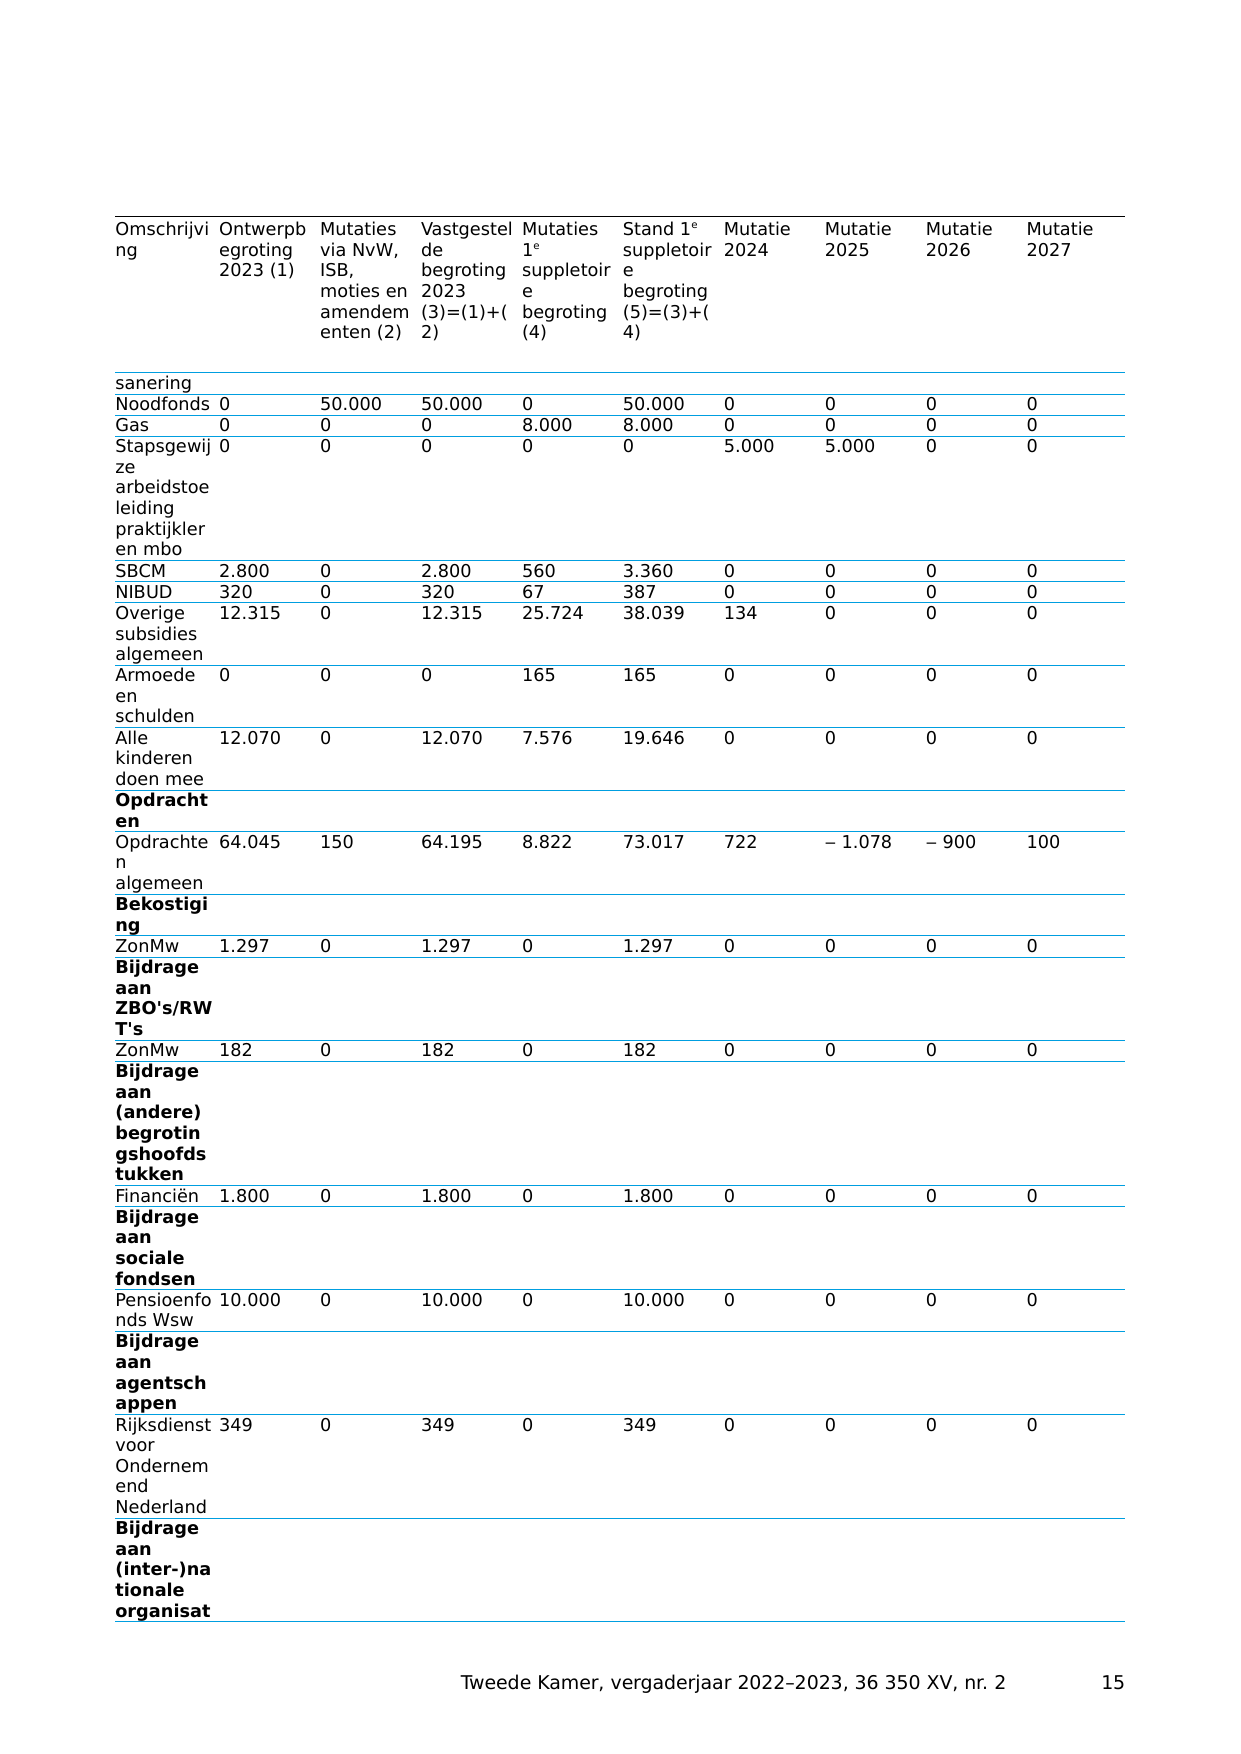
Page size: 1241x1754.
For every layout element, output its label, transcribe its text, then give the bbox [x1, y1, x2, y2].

table_cell 5.000 [721, 437, 822, 560]
table_cell [519, 791, 620, 831]
table_cell [317, 373, 418, 393]
table_cell [216, 1332, 317, 1414]
table_cell 67 [519, 582, 620, 602]
table_cell NIBUD [115, 582, 216, 602]
table_cell 0 [1024, 1415, 1125, 1518]
table_cell [317, 791, 418, 831]
table_cell [317, 1332, 418, 1414]
table_cell [620, 895, 721, 935]
table_cell Mutatie 2027 [1024, 217, 1125, 346]
table_cell [317, 1207, 418, 1289]
table_cell 0 [519, 395, 620, 414]
table_cell 349 [418, 1415, 519, 1518]
table_cell 1.297 [418, 936, 519, 957]
table_cell [317, 958, 418, 1039]
table_cell [620, 791, 721, 831]
table_cell Bijdrage aan agentschappen [115, 1332, 216, 1414]
table_cell 19.646 [620, 728, 721, 789]
table_cell [822, 791, 923, 831]
table_cell [1024, 1332, 1125, 1414]
table_cell [317, 346, 418, 372]
table_cell Alle kinderen doen mee [115, 728, 216, 789]
table_cell 0 [519, 1415, 620, 1518]
table_cell 0 [1024, 561, 1125, 581]
table_cell 0 [822, 728, 923, 789]
table_cell [822, 346, 923, 372]
table_cell [620, 1519, 721, 1621]
table_cell [317, 1519, 418, 1621]
table_cell 0 [1024, 437, 1125, 560]
table_cell 0 [923, 728, 1023, 789]
table_cell 349 [620, 1415, 721, 1518]
table_cell [822, 1332, 923, 1414]
table_cell 0 [923, 1415, 1023, 1518]
table_cell [519, 1332, 620, 1414]
table_cell [1024, 895, 1125, 935]
table_cell 0 [519, 437, 620, 560]
table_cell 12.070 [216, 728, 317, 789]
table_cell [822, 1207, 923, 1289]
table_cell 10.000 [620, 1290, 721, 1331]
table_cell [418, 1207, 519, 1289]
table_cell [721, 1062, 822, 1185]
table_cell 0 [923, 561, 1023, 581]
table_cell Omschrijving [115, 217, 216, 346]
table_cell [923, 1207, 1023, 1289]
table_cell [418, 895, 519, 935]
table_cell 8.822 [519, 832, 620, 894]
table_cell 0 [721, 395, 822, 414]
table_cell [216, 895, 317, 935]
table_cell Rijksdienst voor Ondernemend Nederland [115, 1415, 216, 1518]
table_cell 0 [822, 561, 923, 581]
table_cell 560 [519, 561, 620, 581]
table_cell 0 [317, 728, 418, 789]
table_cell [923, 895, 1023, 935]
table_cell Mutatie 2025 [822, 217, 923, 346]
table_cell 0 [822, 1415, 923, 1518]
table_cell 0 [216, 416, 317, 436]
table_cell [418, 1519, 519, 1621]
table_cell 0 [317, 561, 418, 581]
table_cell Gas [115, 416, 216, 436]
table_cell 7.576 [519, 728, 620, 789]
table_cell 0 [822, 1041, 923, 1061]
table_cell 1.800 [418, 1186, 519, 1206]
table_cell Bijdrage aan (inter-)nationale organisat [115, 1519, 216, 1621]
table_cell 5.000 [822, 437, 923, 560]
table_cell [923, 791, 1023, 831]
table_cell 134 [721, 603, 822, 665]
table_cell [721, 346, 822, 372]
table_cell Mutatie 2026 [923, 217, 1023, 346]
table_cell [620, 1207, 721, 1289]
table_cell 182 [620, 1041, 721, 1061]
table_cell [216, 791, 317, 831]
table_cell [721, 895, 822, 935]
table_cell ‒ 1.078 [822, 832, 923, 894]
table_cell ZonMw [115, 1041, 216, 1061]
table_cell [418, 346, 519, 372]
table_cell [620, 346, 721, 372]
table_cell 0 [418, 666, 519, 727]
table_cell 0 [721, 561, 822, 581]
table_cell 2.800 [216, 561, 317, 581]
table_cell [822, 1519, 923, 1621]
table_cell [620, 1332, 721, 1414]
table_cell 38.039 [620, 603, 721, 665]
table_cell [721, 791, 822, 831]
table_cell [1024, 1519, 1125, 1621]
table_cell 0 [418, 437, 519, 560]
table_cell 349 [216, 1415, 317, 1518]
table_cell 0 [923, 936, 1023, 957]
table_cell [1024, 958, 1125, 1039]
table_cell 0 [721, 1186, 822, 1206]
table_cell 0 [216, 395, 317, 414]
table_cell [923, 373, 1023, 393]
table_cell 0 [1024, 936, 1125, 957]
table_cell 50.000 [317, 395, 418, 414]
table_cell [721, 1207, 822, 1289]
table_cell 182 [418, 1041, 519, 1061]
table_cell 0 [216, 666, 317, 727]
table_cell 0 [721, 1041, 822, 1061]
table_cell [418, 791, 519, 831]
table_cell Bijdrage aan ZBO's/RWT's [115, 958, 216, 1039]
table_cell Financiën [115, 1186, 216, 1206]
table_cell sanering [115, 373, 216, 393]
table_cell SBCM [115, 561, 216, 581]
table_cell Armoede en schulden [115, 666, 216, 727]
table_cell [1024, 346, 1125, 372]
table_cell 0 [923, 437, 1023, 560]
table_cell 10.000 [216, 1290, 317, 1331]
table_cell [822, 373, 923, 393]
table_cell [721, 958, 822, 1039]
table_cell 0 [923, 666, 1023, 727]
table_cell 0 [822, 582, 923, 602]
table_cell 0 [317, 936, 418, 957]
table_cell Opdrachten [115, 791, 216, 831]
table_cell 0 [721, 728, 822, 789]
table_cell [721, 1519, 822, 1621]
table_cell 0 [317, 416, 418, 436]
table_cell [317, 1062, 418, 1185]
table_cell 0 [822, 936, 923, 957]
table_cell Stapsgewijze arbeidstoeleiding praktijkleren mbo [115, 437, 216, 560]
table_cell 165 [519, 666, 620, 727]
table_cell [620, 958, 721, 1039]
table_cell 0 [1024, 603, 1125, 665]
table_cell 0 [1024, 1290, 1125, 1331]
table_cell 1.800 [216, 1186, 317, 1206]
table_cell [418, 958, 519, 1039]
table_cell 0 [317, 1290, 418, 1331]
table_cell [216, 1062, 317, 1185]
table_cell 1.297 [620, 936, 721, 957]
table_cell [519, 346, 620, 372]
table_cell [519, 958, 620, 1039]
table_cell [519, 1062, 620, 1185]
table_cell 64.195 [418, 832, 519, 894]
table_cell 0 [1024, 666, 1125, 727]
table_cell [317, 895, 418, 935]
table_cell [418, 1332, 519, 1414]
table_cell 0 [923, 395, 1023, 414]
table_cell Ontwerpbegroting 2023 (1) [216, 217, 317, 346]
table_cell 0 [519, 1041, 620, 1061]
table_cell [923, 346, 1023, 372]
table_cell 0 [721, 936, 822, 957]
table_cell 0 [317, 1186, 418, 1206]
table_cell Noodfonds [115, 395, 216, 414]
table_cell 0 [1024, 582, 1125, 602]
table_cell [216, 958, 317, 1039]
table_cell 0 [620, 437, 721, 560]
table_cell Bijdrage aan (andere) begrotingshoofdstukken [115, 1062, 216, 1185]
table_cell 320 [418, 582, 519, 602]
table_cell 50.000 [418, 395, 519, 414]
table_cell [1024, 791, 1125, 831]
table_cell [519, 373, 620, 393]
table_cell [115, 346, 216, 372]
table_cell [418, 373, 519, 393]
table_cell 0 [317, 1041, 418, 1061]
table_cell 1.800 [620, 1186, 721, 1206]
table_cell 387 [620, 582, 721, 602]
table_cell 0 [822, 416, 923, 436]
table_cell 0 [216, 437, 317, 560]
table_cell [216, 346, 317, 372]
table_cell 8.000 [620, 416, 721, 436]
table_cell 0 [317, 1415, 418, 1518]
table_cell [923, 1062, 1023, 1185]
table_cell 0 [923, 1186, 1023, 1206]
table_cell 0 [317, 603, 418, 665]
table_cell 0 [1024, 728, 1125, 789]
table_cell 0 [317, 582, 418, 602]
table_cell 0 [1024, 395, 1125, 414]
table_cell 64.045 [216, 832, 317, 894]
table_cell 165 [620, 666, 721, 727]
table_cell [519, 1207, 620, 1289]
table_cell [620, 1062, 721, 1185]
table_cell 2.800 [418, 561, 519, 581]
table_cell 0 [721, 416, 822, 436]
table_cell 0 [822, 395, 923, 414]
table_cell 0 [418, 416, 519, 436]
table_cell [822, 1062, 923, 1185]
table_cell [216, 1207, 317, 1289]
table_cell [923, 1332, 1023, 1414]
table_cell 100 [1024, 832, 1125, 894]
table_cell 0 [317, 666, 418, 727]
table_cell 0 [822, 1186, 923, 1206]
table_cell 8.000 [519, 416, 620, 436]
table_cell [216, 1519, 317, 1621]
table_cell Mutaties via NvW, ISB, moties en amendementen (2) [317, 217, 418, 346]
table_cell [1024, 1207, 1125, 1289]
table_cell ‒ 900 [923, 832, 1023, 894]
table_cell 0 [923, 416, 1023, 436]
table_cell 0 [1024, 416, 1125, 436]
table_cell 0 [923, 582, 1023, 602]
table_cell [923, 958, 1023, 1039]
table_cell [923, 1519, 1023, 1621]
table_cell [418, 1062, 519, 1185]
table_cell [216, 373, 317, 393]
table_header Tabel 10 Budgettaire gevolgen van beleid begrotingsgefinancierd artikel 2 (bedragen x € 1.000) [115, 191, 1125, 216]
table_cell 3.360 [620, 561, 721, 581]
table_cell Pensioenfonds Wsw [115, 1290, 216, 1331]
table_cell 0 [822, 603, 923, 665]
table_cell 12.070 [418, 728, 519, 789]
table_cell 12.315 [418, 603, 519, 665]
table_cell 0 [721, 582, 822, 602]
table_cell 12.315 [216, 603, 317, 665]
table_cell 0 [519, 1186, 620, 1206]
table_cell [519, 1519, 620, 1621]
table_cell Vastgestelde begroting 2023 (3)=(1)+(2) [418, 217, 519, 346]
table_cell [1024, 373, 1125, 393]
table_cell 50.000 [620, 395, 721, 414]
table_cell 320 [216, 582, 317, 602]
table_cell ZonMw [115, 936, 216, 957]
table_cell 1.297 [216, 936, 317, 957]
table_cell 0 [1024, 1186, 1125, 1206]
table_cell 0 [1024, 1041, 1125, 1061]
table_cell 0 [317, 437, 418, 560]
table_cell 0 [923, 1041, 1023, 1061]
table_cell 0 [822, 666, 923, 727]
table_cell 0 [721, 1415, 822, 1518]
table_cell 25.724 [519, 603, 620, 665]
table_cell Opdrachten algemeen [115, 832, 216, 894]
table_cell Bekostiging [115, 895, 216, 935]
table_cell [721, 373, 822, 393]
table_cell 0 [923, 1290, 1023, 1331]
table_cell [519, 895, 620, 935]
table_cell [721, 1332, 822, 1414]
table_cell 0 [822, 1290, 923, 1331]
table_cell 0 [519, 936, 620, 957]
table_cell Mutaties 1e suppletoire begroting (4) [519, 217, 620, 346]
table_cell [620, 373, 721, 393]
table_cell Mutatie 2024 [721, 217, 822, 346]
table_cell 0 [519, 1290, 620, 1331]
table_cell 0 [923, 603, 1023, 665]
table_cell 722 [721, 832, 822, 894]
table_cell [822, 958, 923, 1039]
table_cell 73.017 [620, 832, 721, 894]
table_cell 150 [317, 832, 418, 894]
table_cell 10.000 [418, 1290, 519, 1331]
table_cell 182 [216, 1041, 317, 1061]
table_cell [1024, 1062, 1125, 1185]
table_cell Overige subsidies algemeen [115, 603, 216, 665]
table_cell Bijdrage aan sociale fondsen [115, 1207, 216, 1289]
table_cell Stand 1e suppletoire begroting (5)=(3)+(4) [620, 217, 721, 346]
table_cell 0 [721, 1290, 822, 1331]
table_cell [822, 895, 923, 935]
table_cell 0 [721, 666, 822, 727]
